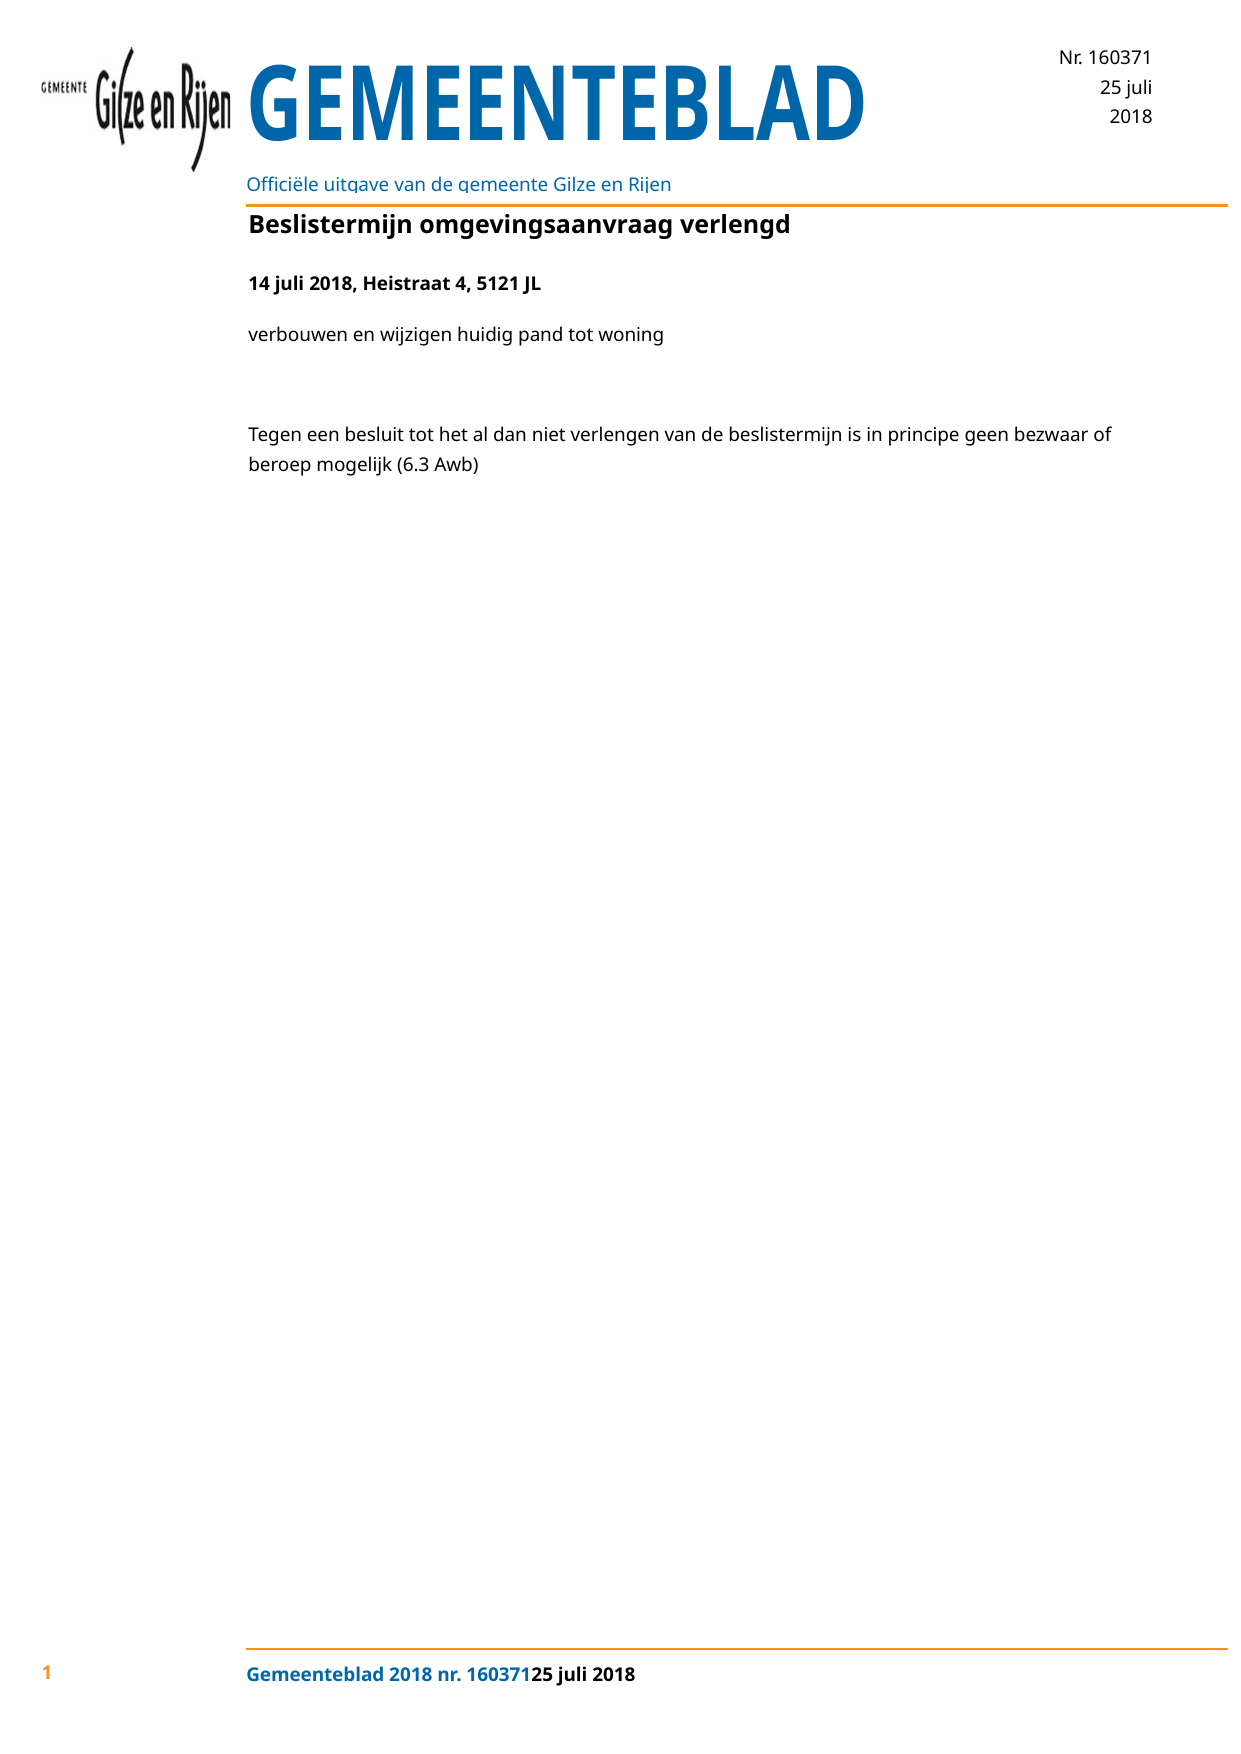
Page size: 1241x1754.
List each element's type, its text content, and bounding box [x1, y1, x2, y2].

text verbouwen en wijzigen huidig pand tot woning [248, 321, 1152, 346]
text 14 juli 2018, Heistraat 4, 5121 JL [248, 270, 1152, 296]
picture [41, 47, 231, 172]
text Beslistermijn omgevingsaanvraag verlengd [248, 207, 1152, 241]
text Tegen een besluit tot het al dan niet verlengen van de beslistermijn is in principe geen bezwaar of beroep mogelijk (6.3 Awb) [248, 422, 1152, 477]
